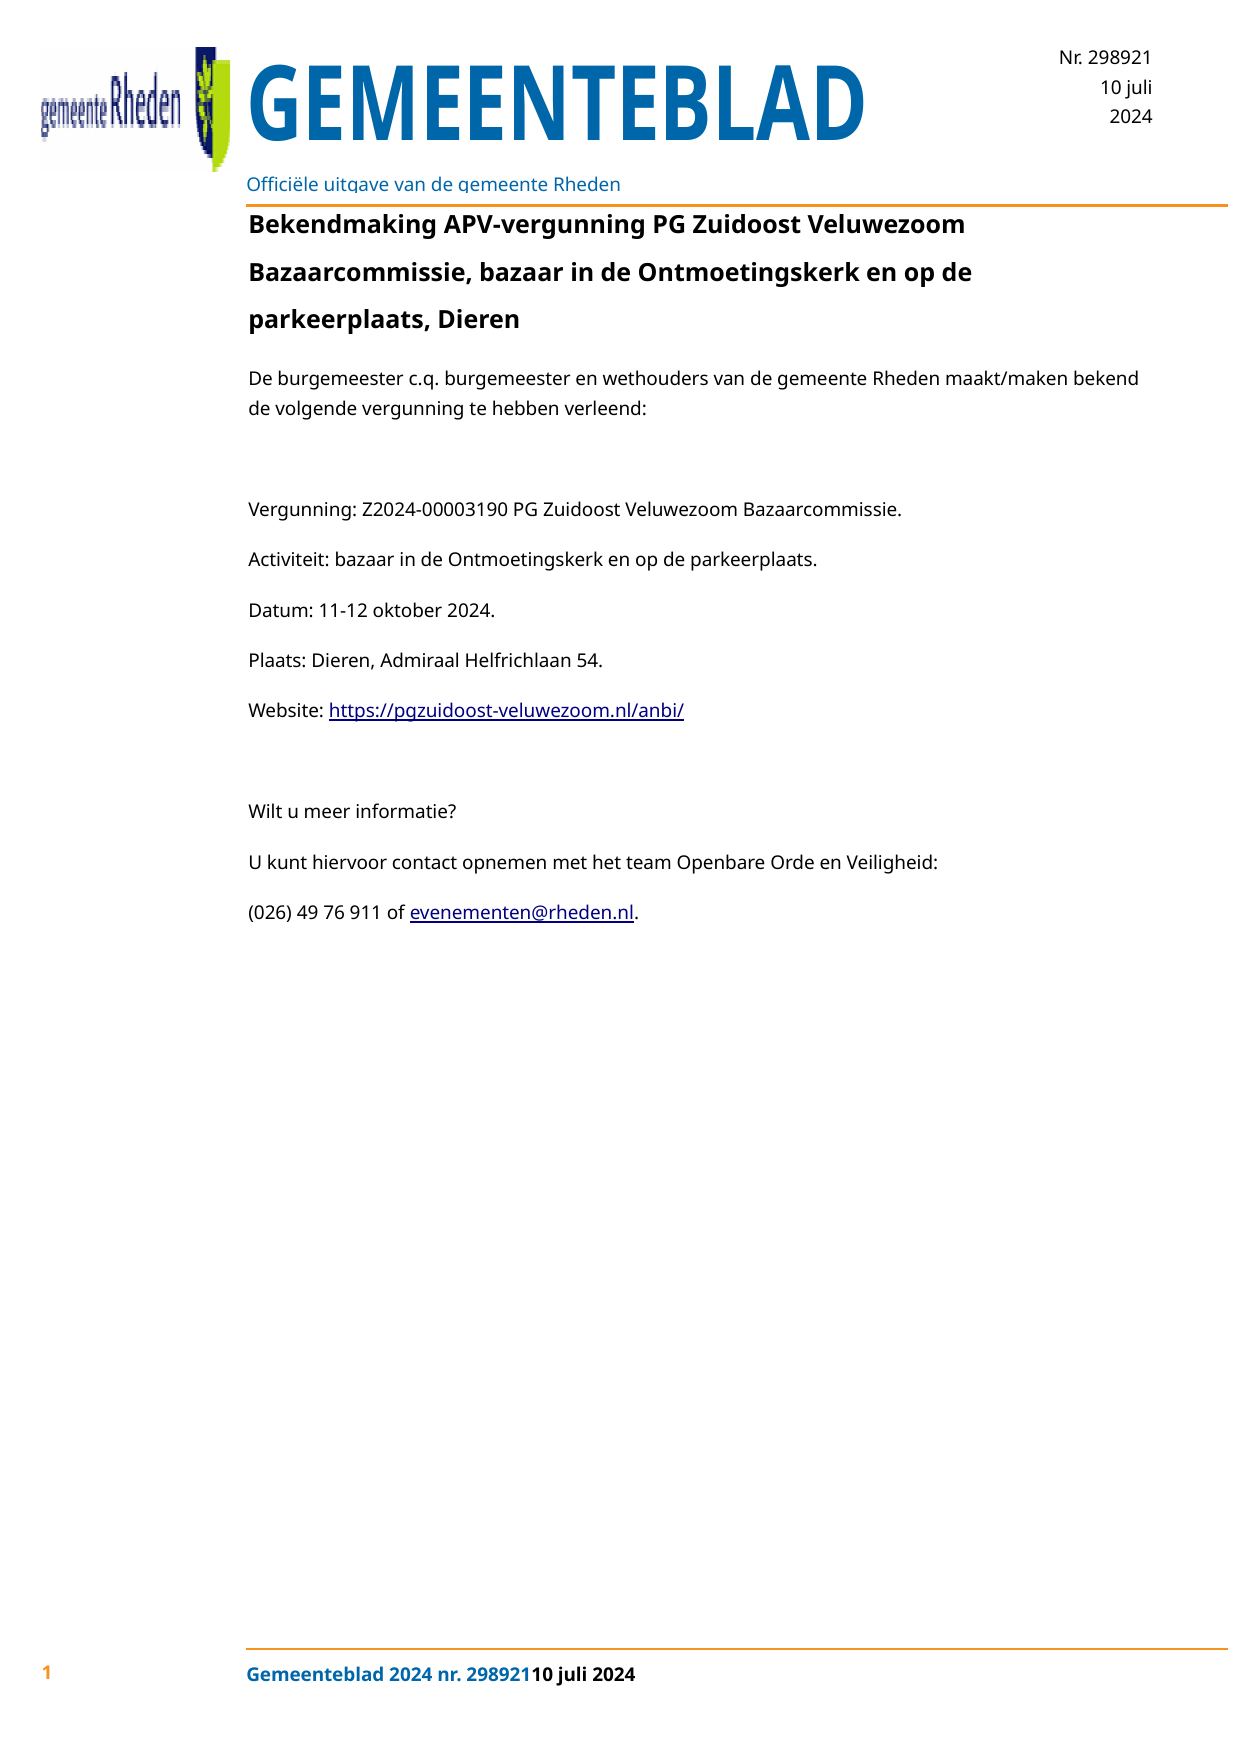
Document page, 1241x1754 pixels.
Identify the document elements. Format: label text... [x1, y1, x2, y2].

text Vergunning: Z2024-00003190 PG Zuidoost Veluwezoom Bazaarcommissie. [248, 496, 1152, 522]
picture [41, 47, 231, 172]
text Website: https://pgzuidoost-veluwezoom.nl/anbi/ [248, 698, 1152, 723]
text Wilt u meer informatie? [248, 798, 1152, 824]
text Plaats: Dieren, Admiraal Helfrichlaan 54. [248, 647, 1152, 673]
text U kunt hiervoor contact opnemen met het team Openbare Orde en Veiligheid: [248, 849, 1152, 874]
text Activiteit: bazaar in de Ontmoetingskerk en op de parkeerplaats. [248, 546, 1152, 572]
text De burgemeester c.q. burgemeester en wethouders van de gemeente Rheden maakt/maken bekend de volgende vergunning te hebben verleend: [248, 366, 1152, 421]
text (026) 49 76 911 of evenementen@rheden.nl. [248, 899, 1152, 925]
text Bekendmaking APV-vergunning PG Zuidoost Veluwezoom Bazaarcommissie, bazaar in de Ontmoetingskerk en op de parkeerplaats, Dieren [248, 207, 1152, 336]
text Datum: 11-12 oktober 2024. [248, 597, 1152, 622]
